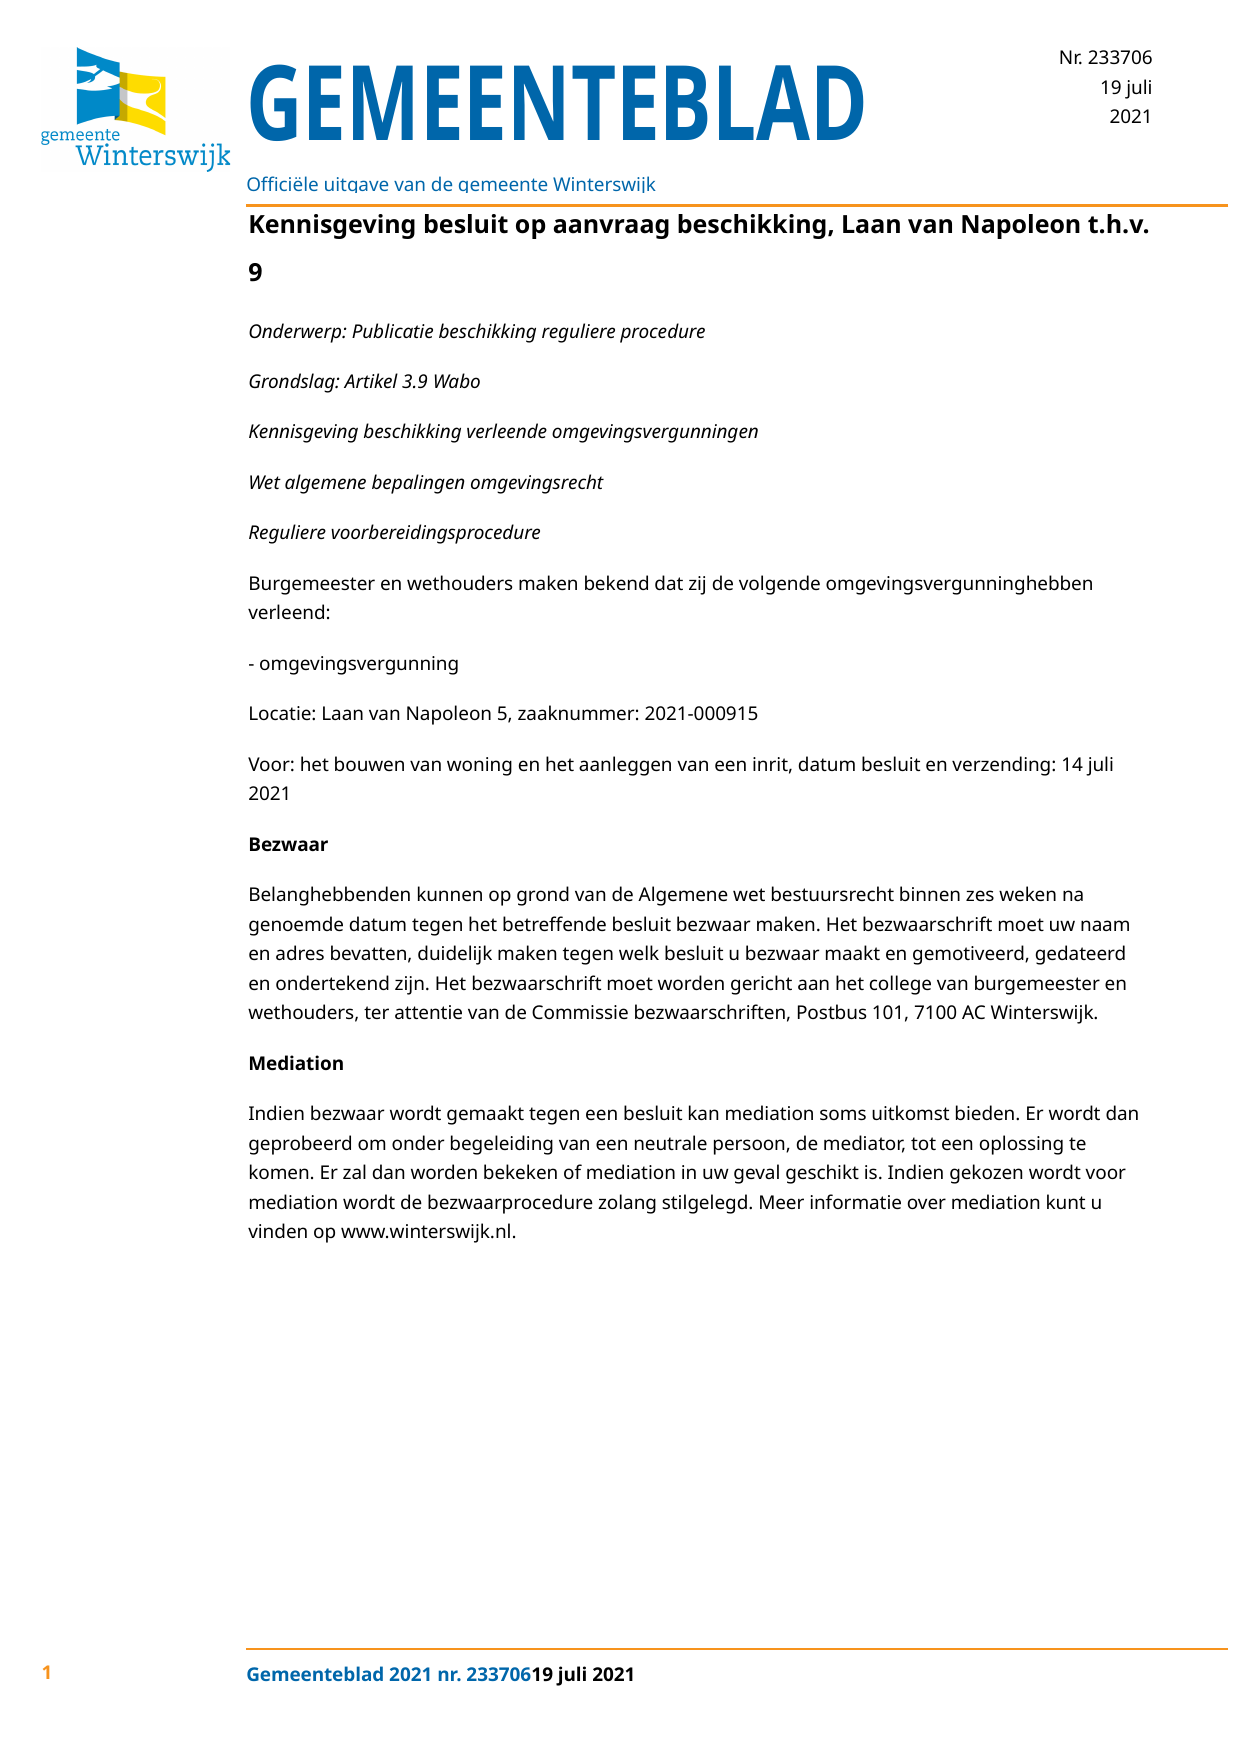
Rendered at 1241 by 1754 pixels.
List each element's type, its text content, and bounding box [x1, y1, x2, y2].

picture [225, 153, 231, 162]
text Belanghebbenden kunnen op grond van de Algemene wet bestuursrecht binnen zes weken na genoemde datum tegen het betreffende besluit bezwaar maken. Het bezwaarschrift moet uw naam en adres bevatten, duidelijk maken tegen welk besluit u bezwaar maakt en gemotiveerd, gedateerd en ondertekend zijn. Het bezwaarschrift moet worden gericht aan het college van burgemeester en wethouders, ter attentie van de Commissie bezwaarschriften, Postbus 101, 7100 AC Winterswijk. [248, 881, 1152, 1025]
text Locatie: Laan van Napoleon 5, zaaknummer: 2021-000915 [248, 700, 1152, 726]
text Reguliere voorbereidingsprocedure [248, 519, 1152, 545]
text Onderwerp: Publicatie beschikking reguliere procedure [248, 318, 1152, 344]
text Kennisgeving beschikking verleende omgevingsvergunningen [248, 419, 1152, 444]
picture [41, 47, 231, 172]
text Mediation [248, 1050, 1152, 1076]
text Kennisgeving besluit op aanvraag beschikking, Laan van Napoleon t.h.v. 9 [248, 207, 1152, 288]
text Indien bezwaar wordt gemaakt tegen een besluit kan mediation soms uitkomst bieden. Er wordt dan geprobeerd om onder begeleiding van een neutrale persoon, de mediator, tot een oplossing te komen. Er zal dan worden bekeken of mediation in uw geval geschikt is. Indien gekozen wordt voor mediation wordt de bezwaarprocedure zolang stilgelegd. Meer informatie over mediation kunt u vinden op www.winterswijk.nl. [248, 1100, 1152, 1244]
text Grondslag: Artikel 3.9 Wabo [248, 368, 1152, 394]
text Bezwaar [248, 831, 1152, 857]
text - omgevingsvergunning [248, 650, 1152, 676]
text Voor: het bouwen van woning en het aanleggen van een inrit, datum besluit en verzending: 14 juli 2021 [248, 751, 1152, 806]
text Wet algemene bepalingen omgevingsrecht [248, 469, 1152, 495]
text Burgemeester en wethouders maken bekend dat zij de volgende omgevingsvergunninghebben verleend: [248, 570, 1152, 625]
